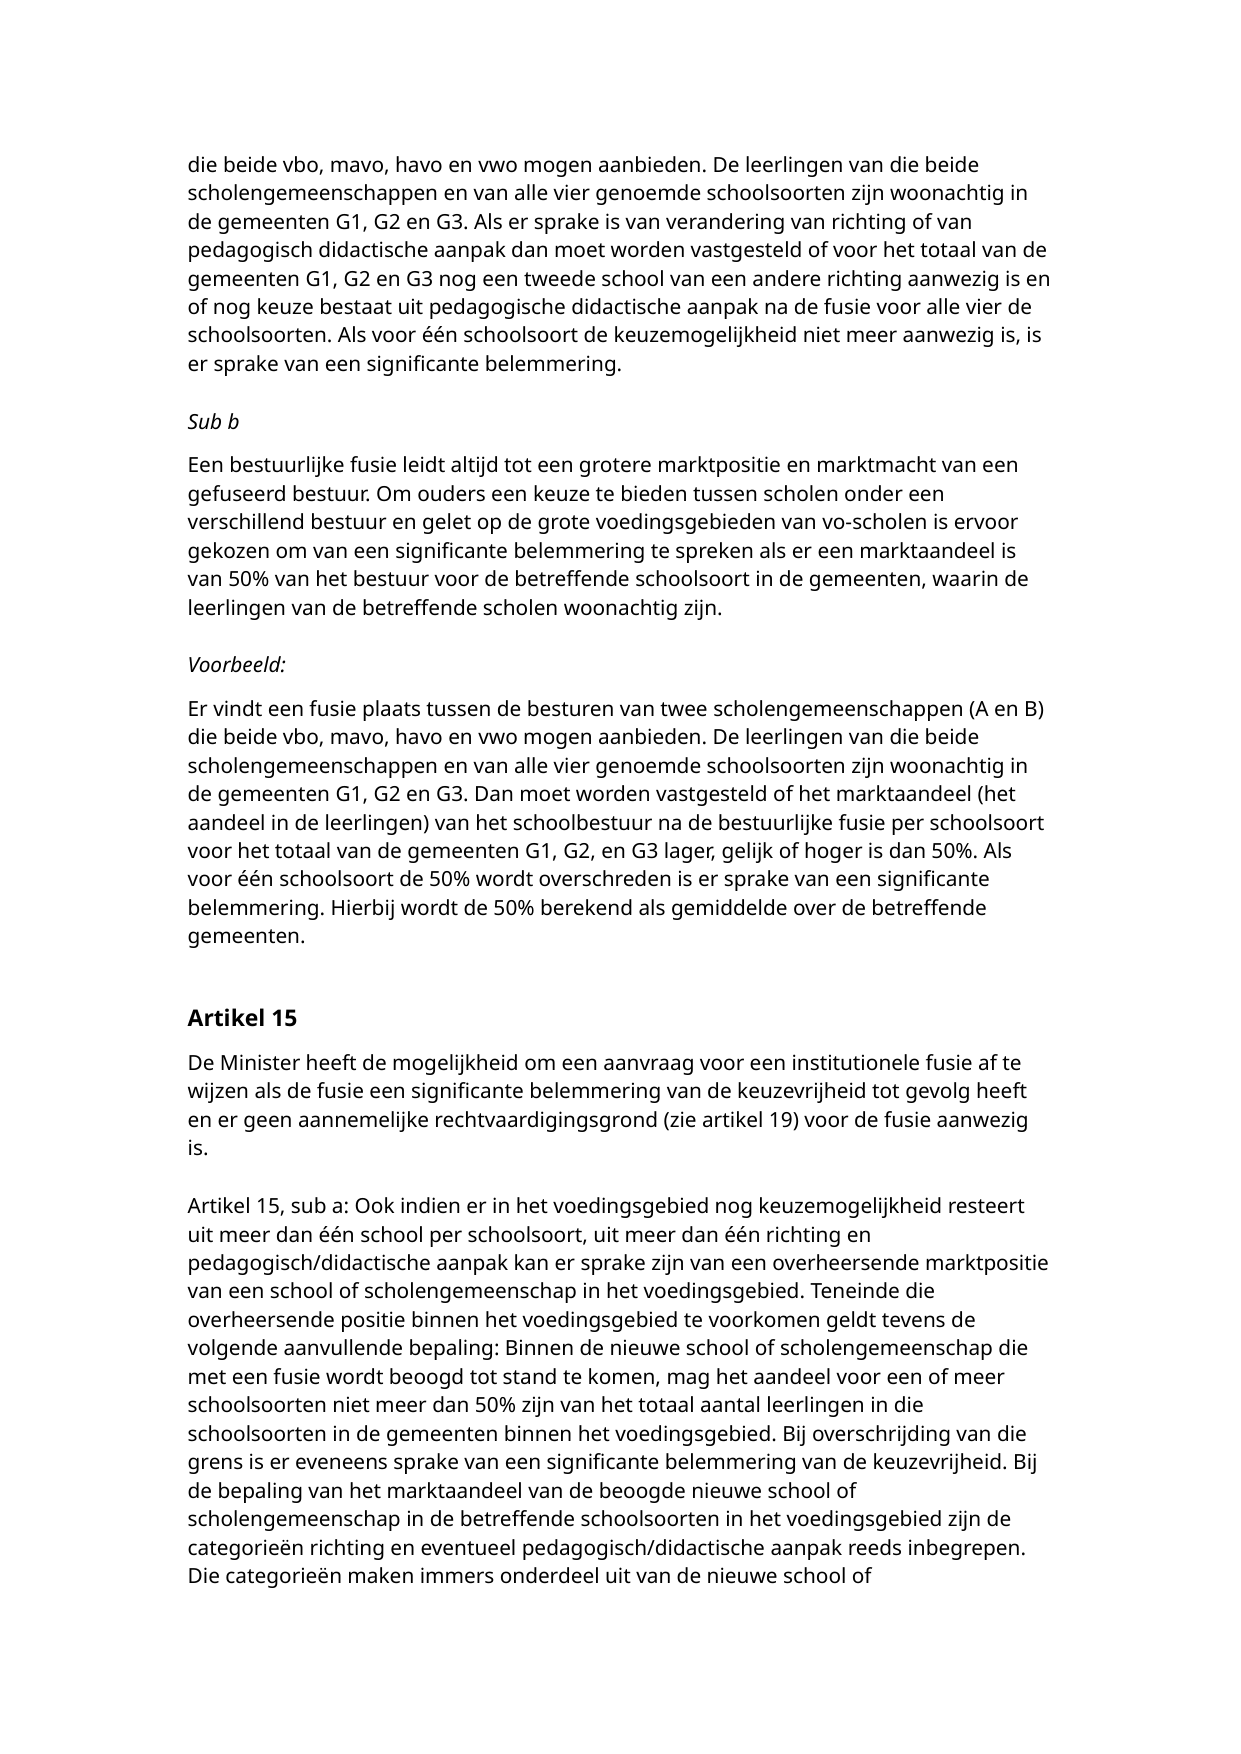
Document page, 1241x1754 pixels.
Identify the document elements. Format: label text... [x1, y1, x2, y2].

text Artikel 15, sub a: Ook indien er in het voedingsgebied nog keuzemogelijkheid resteert uit meer dan één school per schoolsoort, uit meer dan één richting en pedagogisch/didactische aanpak kan er sprake zijn van een overheersende marktpositie van een school of scholengemeenschap in het voedingsgebied. Teneinde die overheersende positie binnen het voedingsgebied te voorkomen geldt tevens de volgende aanvullende bepaling: Binnen de nieuwe school of scholengemeenschap die met een fusie wordt beoogd tot stand te komen, mag het aandeel voor een of meer schoolsoorten niet meer dan 50% zijn van het totaal aantal leerlingen in die schoolsoorten in de gemeenten binnen het voedingsgebied. Bij overschrijding van die grens is er eveneens sprake van een significante belemmering van de keuzevrijheid. Bij de bepaling van het marktaandeel van de beoogde nieuwe school of scholengemeenschap in de betreffende schoolsoorten in het voedingsgebied zijn de categorieën richting en eventueel pedagogisch/didactische aanpak reeds inbegrepen. Die categorieën maken immers onderdeel uit van de nieuwe school of [187, 1191, 1053, 1589]
text Er vindt een fusie plaats tussen de besturen van twee scholengemeenschappen (A en B) die beide vbo, mavo, havo en vwo mogen aanbieden. De leerlingen van die beide scholengemeenschappen en van alle vier genoemde schoolsoorten zijn woonachtig in de gemeenten G1, G2 en G3. Dan moet worden vastgesteld of het marktaandeel (het aandeel in de leerlingen) van het schoolbestuur na de bestuurlijke fusie per schoolsoort voor het totaal van de gemeenten G1, G2, en G3 lager, gelijk of hoger is dan 50%. Als voor één schoolsoort de 50% wordt overschreden is er sprake van een significante belemmering. Hierbij wordt de 50% berekend als gemiddelde over de betreffende gemeenten. [187, 694, 1053, 950]
text Een bestuurlijke fusie leidt altijd tot een grotere marktpositie en marktmacht van een gefuseerd bestuur. Om ouders een keuze te bieden tussen scholen onder een verschillend bestuur en gelet op de grote voedingsgebieden van vo-scholen is ervoor gekozen om van een significante belemmering te spreken als er een marktaandeel is van 50% van het bestuur voor de betreffende schoolsoort in de gemeenten, waarin de leerlingen van de betreffende scholen woonachtig zijn. [187, 450, 1053, 621]
subtitle Artikel 15 [187, 1002, 1053, 1033]
text die beide vbo, mavo, havo en vwo mogen aanbieden. De leerlingen van die beide scholengemeenschappen en van alle vier genoemde schoolsoorten zijn woonachtig in de gemeenten G1, G2 en G3. Als er sprake is van verandering van richting of van pedagogisch didactische aanpak dan moet worden vastgesteld of voor het totaal van de gemeenten G1, G2 en G3 nog een tweede school van een andere richting aanwezig is en of nog keuze bestaat uit pedagogische didactische aanpak na de fusie voor alle vier de schoolsoorten. Als voor één schoolsoort de keuzemogelijkheid niet meer aanwezig is, is er sprake van een significante belemmering. [187, 150, 1053, 377]
text De Minister heeft de mogelijkheid om een aanvraag voor een institutionele fusie af te wijzen als de fusie een significante belemmering van de keuzevrijheid tot gevolg heeft en er geen aannemelijke rechtvaardigingsgrond (zie artikel 19) voor de fusie aanwezig is. [187, 1048, 1053, 1162]
text Voorbeeld: [187, 651, 1053, 679]
text Sub b [187, 407, 1053, 435]
